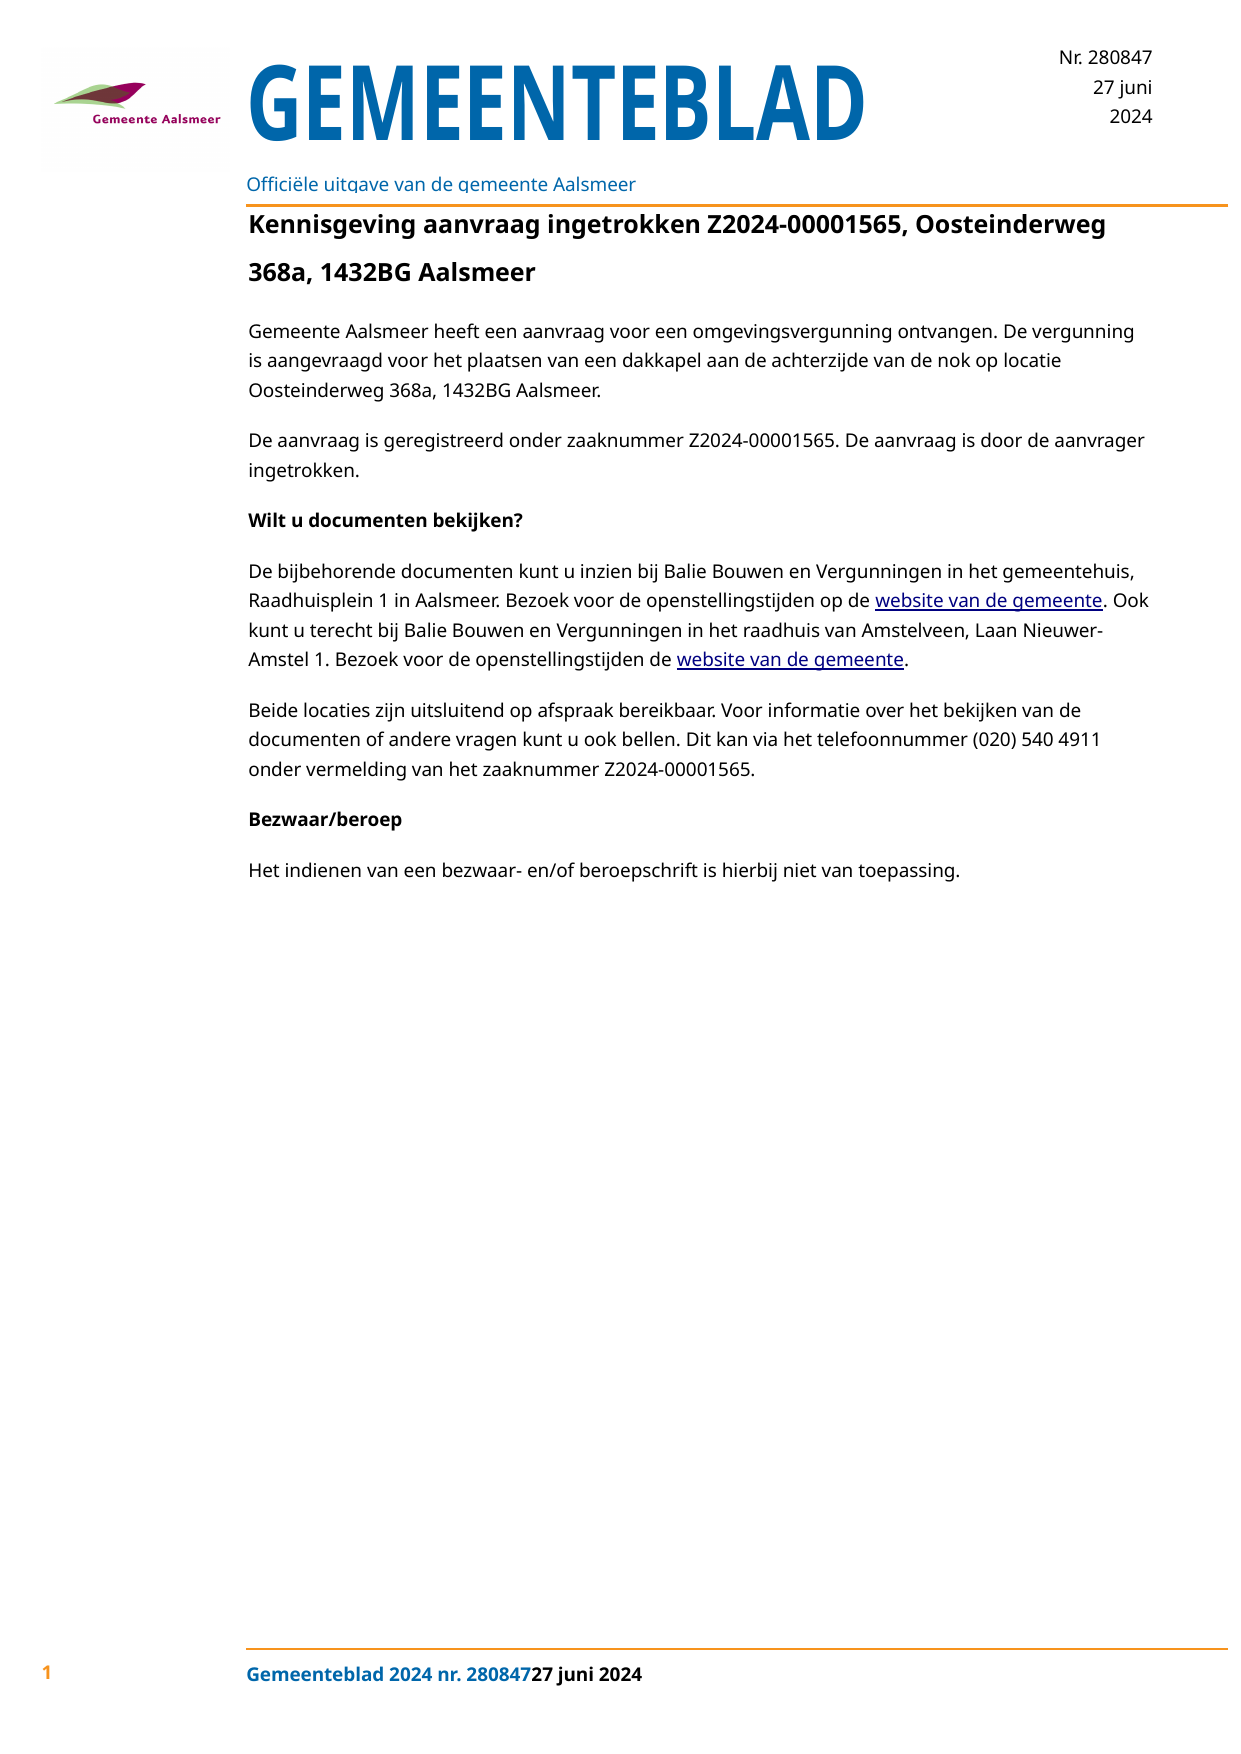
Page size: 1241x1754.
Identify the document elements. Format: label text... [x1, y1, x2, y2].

text Het indienen van een bezwaar- en/of beroepschrift is hierbij niet van toepassing. [248, 857, 1152, 883]
picture [41, 47, 231, 172]
text Kennisgeving aanvraag ingetrokken Z2024-00001565, Oosteinderweg 368a, 1432BG Aalsmeer [248, 207, 1152, 288]
text De bijbehorende documenten kunt u inzien bij Balie Bouwen en Vergunningen in het gemeentehuis, Raadhuisplein 1 in Aalsmeer. Bezoek voor de openstellingstijden op de website van de gemeente. Ook kunt u terecht bij Balie Bouwen en Vergunningen in het raadhuis van Amstelveen, Laan Nieuwer-Amstel 1. Bezoek voor de openstellingstijden de website van de gemeente. [248, 558, 1152, 672]
text Beide locaties zijn uitsluitend op afspraak bereikbaar. Voor informatie over het bekijken van de documenten of andere vragen kunt u ook bellen. Dit kan via het telefoonnummer (020) 540 4911 onder vermelding van het zaaknummer Z2024-00001565. [248, 697, 1152, 782]
text De aanvraag is geregistreerd onder zaaknummer Z2024-00001565. De aanvraag is door de aanvrager ingetrokken. [248, 427, 1152, 483]
text Wilt u documenten bekijken? [248, 507, 1152, 533]
text Gemeente Aalsmeer heeft een aanvraag voor een omgevingsvergunning ontvangen. De vergunning is aangevraagd voor het plaatsen van een dakkapel aan de achterzijde van de nok op locatie Oosteinderweg 368a, 1432BG Aalsmeer. [248, 318, 1152, 403]
text Bezwaar/beroep [248, 807, 1152, 832]
